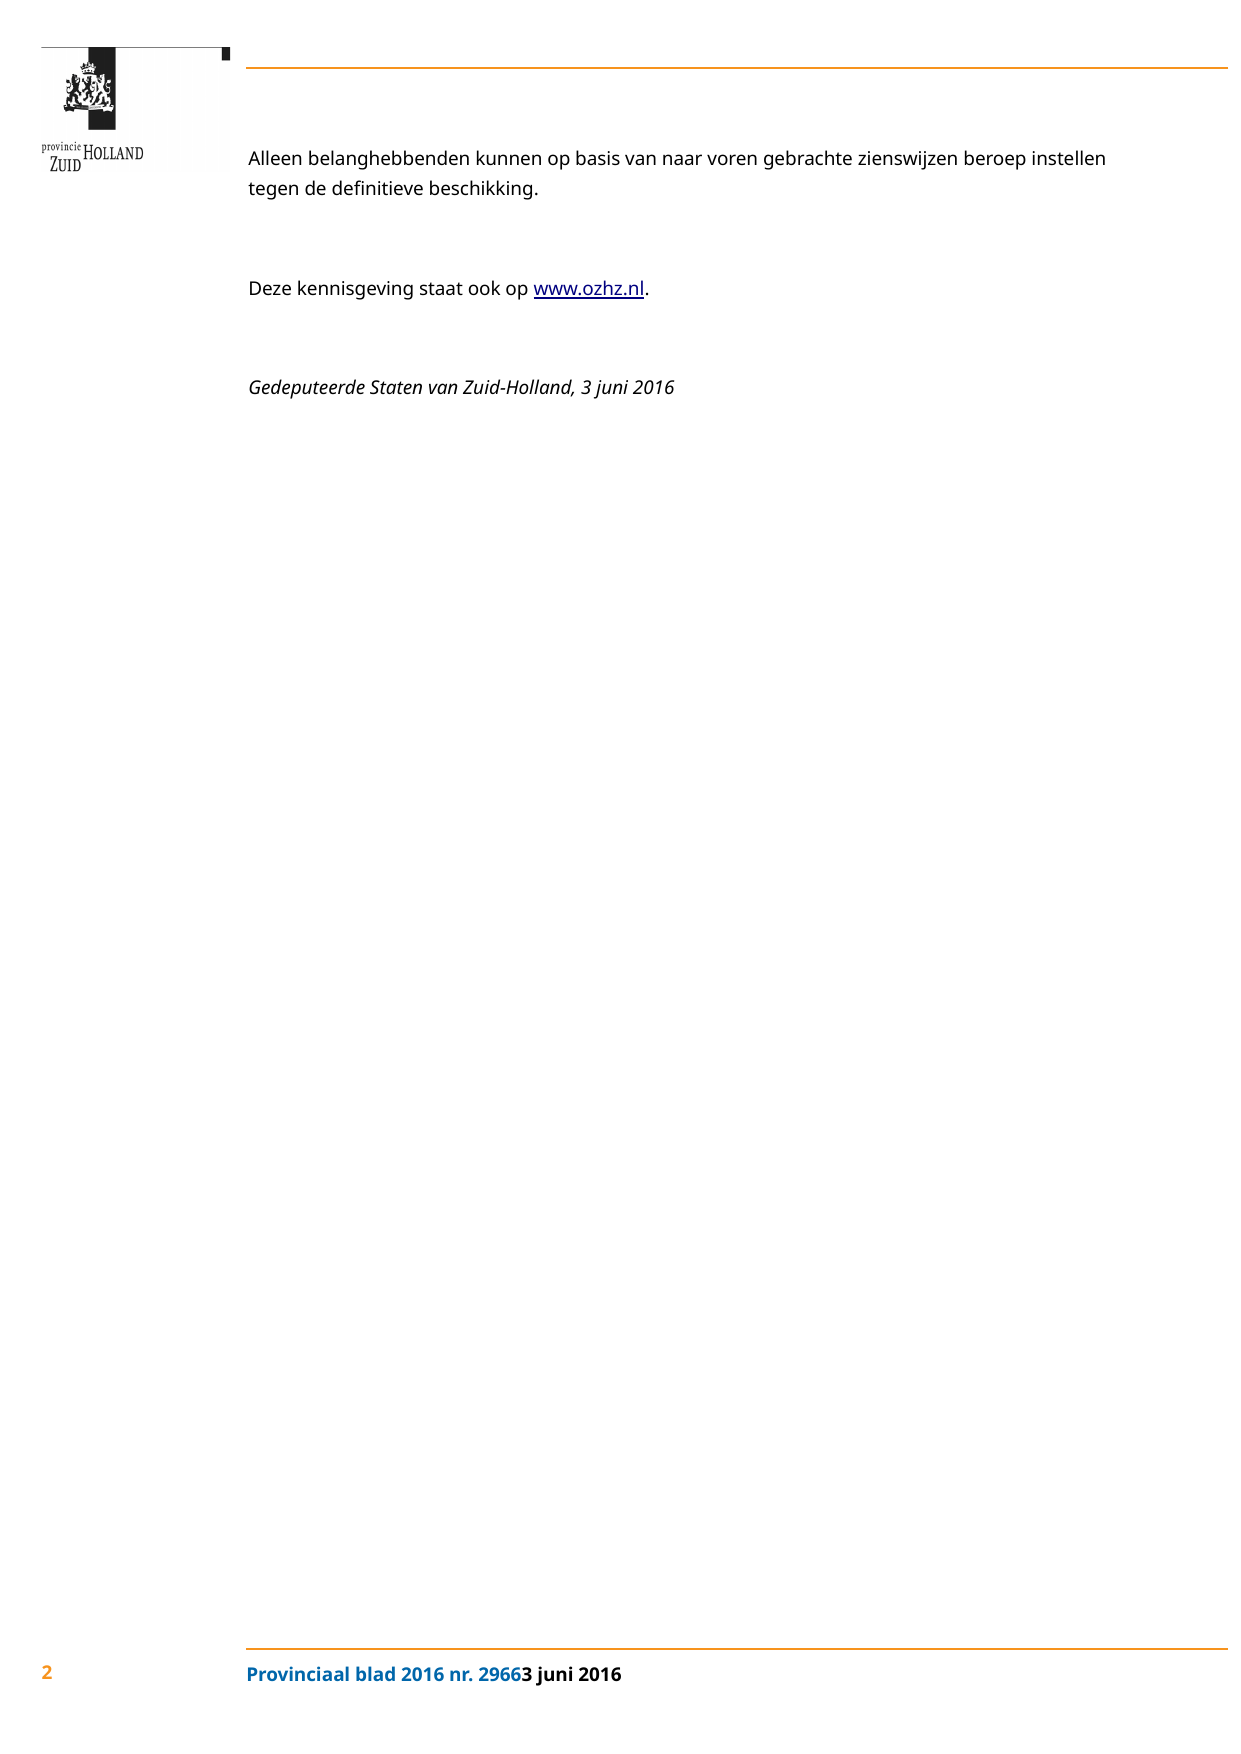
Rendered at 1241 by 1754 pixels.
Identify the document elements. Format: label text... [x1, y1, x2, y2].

text Alleen belanghebbenden kunnen op basis van naar voren gebrachte zienswijzen beroep instellen tegen de definitieve beschikking. [248, 145, 1152, 201]
picture [41, 47, 231, 172]
text Deze kennisgeving staat ook op www.ozhz.nl. [248, 276, 1152, 301]
text Gedeputeerde Staten van Zuid-Holland, 3 juni 2016 [248, 374, 1152, 399]
